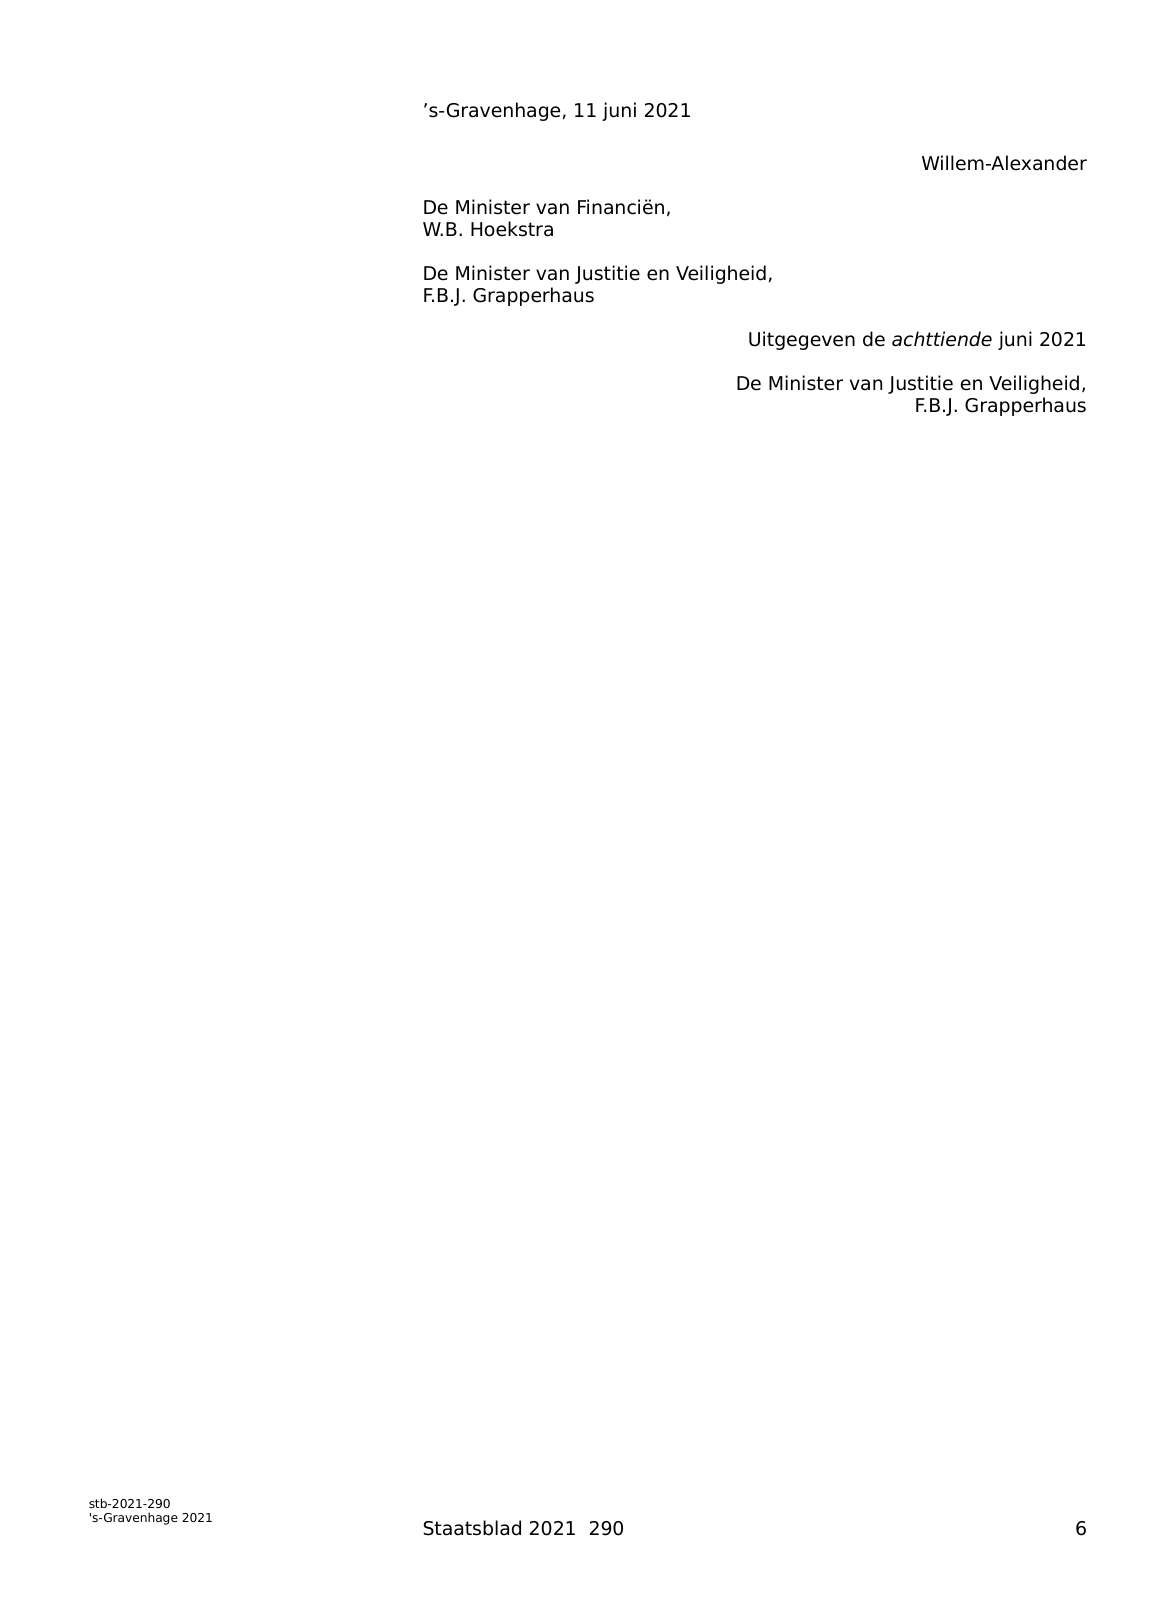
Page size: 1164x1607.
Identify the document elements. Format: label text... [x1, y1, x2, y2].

text 's-Gravenhage 2021 [88, 1511, 323, 1525]
text De Minister van Justitie en Veiligheid, F.B.J. Grapperhaus [422, 373, 1087, 417]
text stb-2021-290 [88, 1497, 323, 1511]
text De Minister van Justitie en Veiligheid, F.B.J. Grapperhaus [422, 263, 1087, 307]
text ’s-Gravenhage, 11 juni 2021 [422, 100, 1087, 122]
text Uitgegeven de achttiende juni 2021 [422, 329, 1087, 351]
text Willem-Alexander [422, 152, 1087, 174]
text De Minister van Financiën, W.B. Hoekstra [422, 197, 1087, 241]
